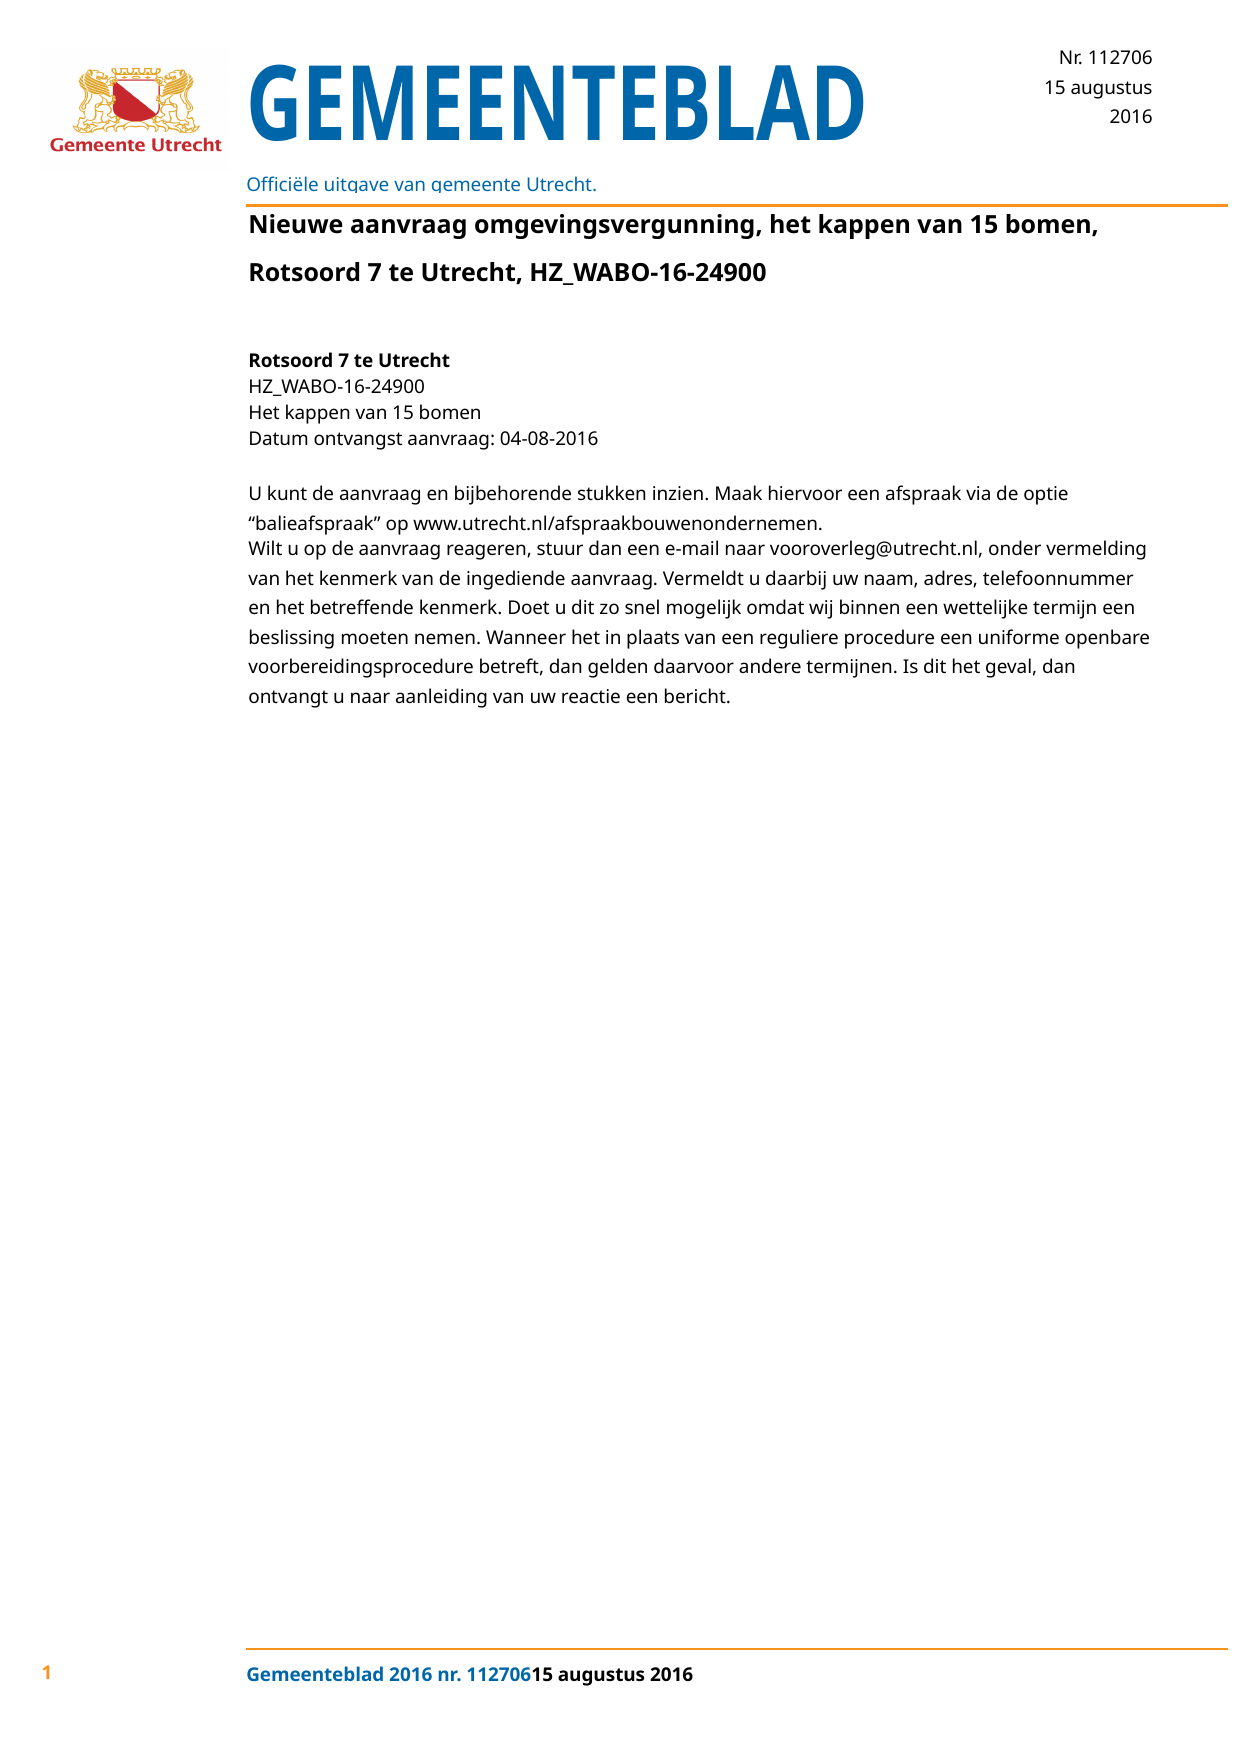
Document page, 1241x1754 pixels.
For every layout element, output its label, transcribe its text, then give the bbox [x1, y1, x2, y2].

text Nieuwe aanvraag omgevingsvergunning, het kappen van 15 bomen, Rotsoord 7 te Utrecht, HZ_WABO-16-24900 [248, 207, 1152, 288]
table_cell Datum ontvangst aanvraag: 04-08-2016 [248, 425, 1152, 480]
table_cell HZ_WABO-16-24900 [248, 373, 1152, 399]
table_cell U kunt de aanvraag en bijbehorende stukken inzien. Maak hiervoor een afspraak via de optie “balieafspraak” op www.utrecht.nl/afspraakbouwenondernemen. [248, 480, 1152, 535]
picture [41, 47, 231, 172]
table_cell Het kappen van 15 bomen [248, 399, 549, 425]
table_cell Wilt u op de aanvraag reageren, stuur dan een e-mail naar vooroverleg@utrecht.nl, onder vermelding van het kenmerk van de ingediende aanvraag. Vermeldt u daarbij uw naam, adres, telefoonnummer en het betreffende kenmerk. Doet u dit zo snel mogelijk omdat wij binnen een wettelijke termijn een beslissing moeten nemen. Wanneer het in plaats van een reguliere procedure een uniforme openbare voorbereidingsprocedure betreft, dan gelden daarvoor andere termijnen. Is dit het geval, dan ontvangt u naar aanleiding van uw reactie een bericht. [248, 535, 1152, 709]
table_header Rotsoord 7 te Utrecht [248, 348, 1152, 373]
